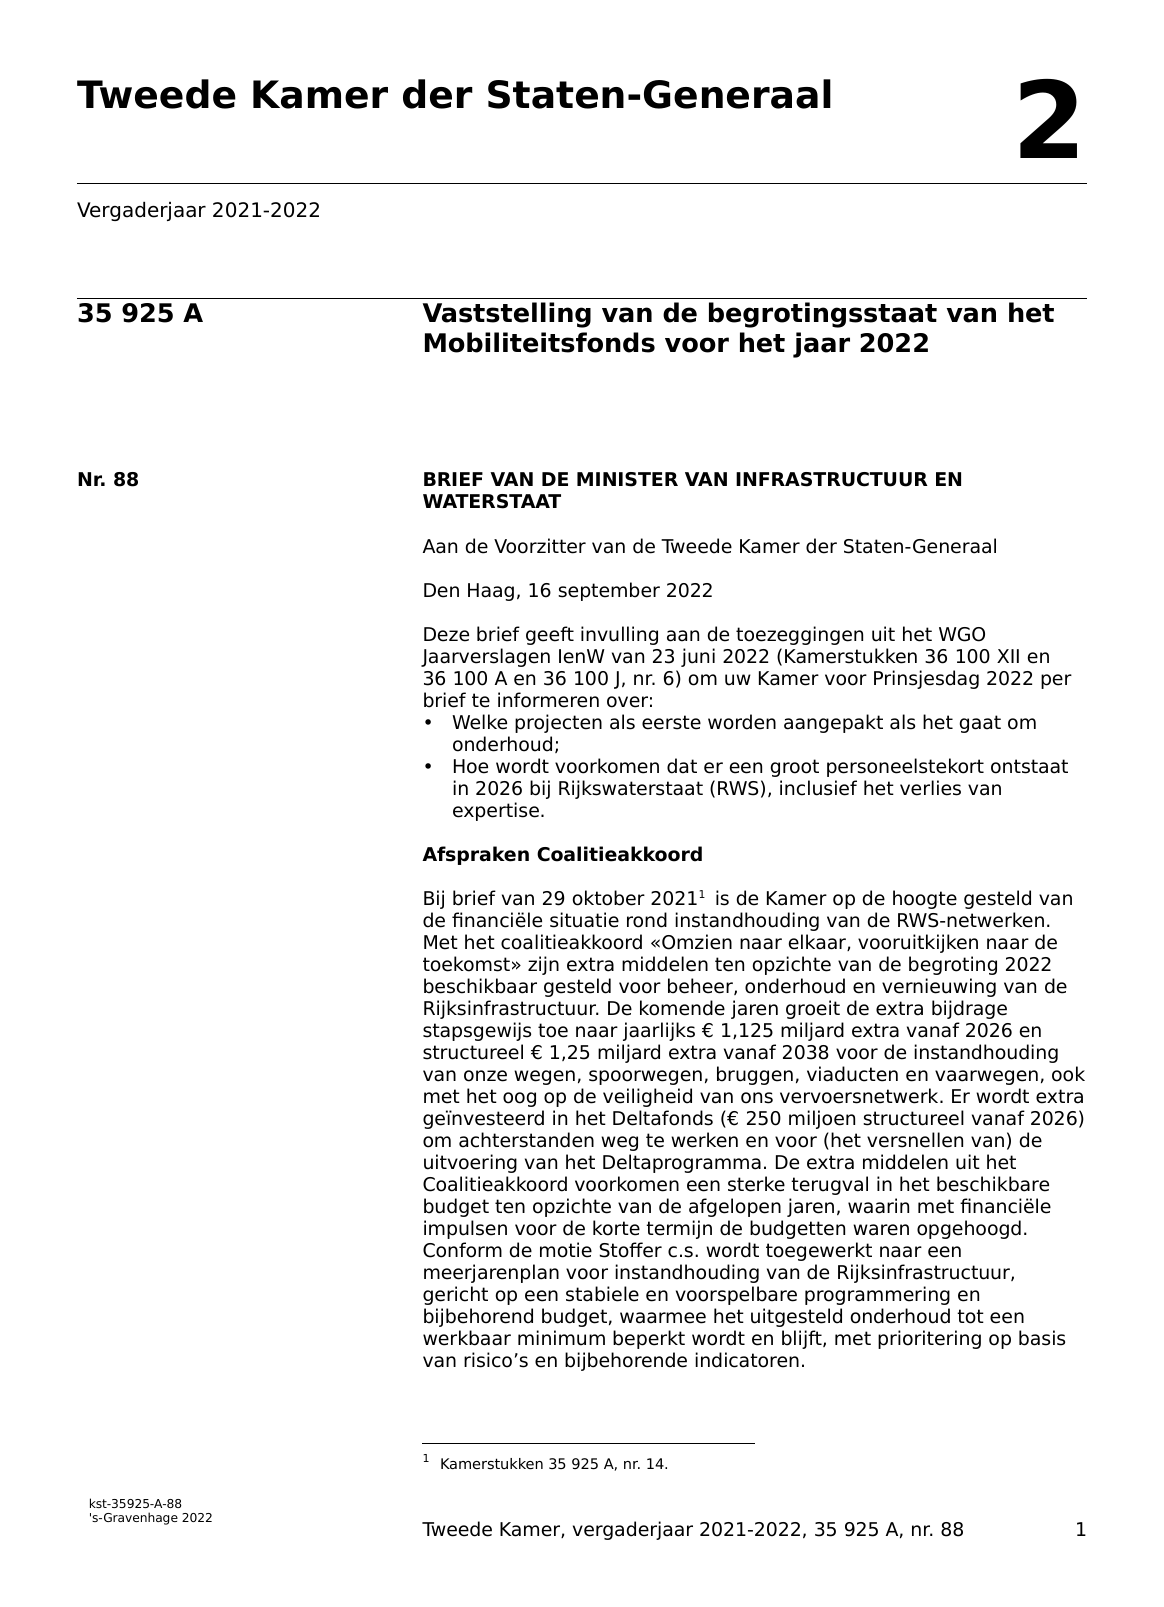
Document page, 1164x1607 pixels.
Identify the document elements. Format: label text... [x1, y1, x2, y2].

text Den Haag, 16 september 2022 [422, 580, 1087, 602]
text • Welke projecten als eerste worden aangepakt als het gaat om onderhoud; [422, 712, 1087, 756]
text Aan de Voorzitter van de Tweede Kamer der Staten-Generaal [422, 536, 1087, 557]
subtitle 35 925 A Vaststelling van de begrotingsstaat van het Mobiliteitsfonds voor het jaar 2022 [77, 299, 1087, 358]
text kst-35925-A-88 [88, 1497, 323, 1511]
text Bij brief van 29 oktober 2021 is de Kamer op de hoogte gesteld van de financiële situatie rond instandhouding van de RWS-netwerken. Met het coalitieakkoord «Omzien naar elkaar, vooruitkijken naar de toekomst» zijn extra middelen ten opzichte van de begroting 2022 beschikbaar gesteld voor beheer, onderhoud en vernieuwing van de Rijksinfrastructuur. De komende jaren groeit de extra bijdrage stapsgewijs toe naar jaarlijks € 1,125 miljard extra vanaf 2026 en structureel € 1,25 miljard extra vanaf 2038 voor de instandhouding van onze wegen, spoorwegen, bruggen, viaducten en vaarwegen, ook met het oog op de veiligheid van ons vervoersnetwerk. Er wordt extra geïnvesteerd in het Deltafonds (€ 250 miljoen structureel vanaf 2026) om achterstanden weg te werken en voor (het versnellen van) de uitvoering van het Deltaprogramma. De extra middelen uit het Coalitieakkoord voorkomen een sterke terugval in het beschikbare budget ten opzichte van de afgelopen jaren, waarin met financiële impulsen voor de korte termijn de budgetten waren opgehoogd. Conform de motie Stoffer c.s. wordt toegewerkt naar een meerjarenplan voor instandhouding van de Rijksinfrastructuur, gericht op een stabiele en voorspelbare programmering en bijbehorend budget, waarmee het uitgesteld onderhoud tot een werkbaar minimum beperkt wordt en blijft, met prioritering op basis van risico’s en bijbehorende indicatoren. [422, 888, 1087, 1372]
table_header 2 [886, 59, 1087, 183]
text • Hoe wordt voorkomen dat er een groot personeelstekort ontstaat in 2026 bij Rijkswaterstaat (RWS), inclusief het verlies van expertise. [422, 756, 1087, 822]
subtitle Nr. 88 BRIEF VAN DE MINISTER VAN INFRASTRUCTUUR EN WATERSTAAT [77, 469, 1087, 513]
subtitle Afspraken Coalitieakkoord [422, 844, 1087, 866]
text Deze brief geeft invulling aan de toezeggingen uit het WGO Jaarverslagen IenW van 23 juni 2022 (Kamerstukken 36 100 XII en 36 100 A en 36 100 J, nr. 6) om uw Kamer voor Prinsjesdag 2022 per brief te informeren over: [422, 624, 1087, 712]
text 's-Gravenhage 2022 [88, 1511, 323, 1525]
table_header Tweede Kamer der Staten-Generaal [77, 59, 886, 183]
text Kamerstukken 35 925 A, nr. 14. [422, 1452, 1087, 1474]
table_cell Vergaderjaar 2021-2022 [77, 184, 1087, 298]
